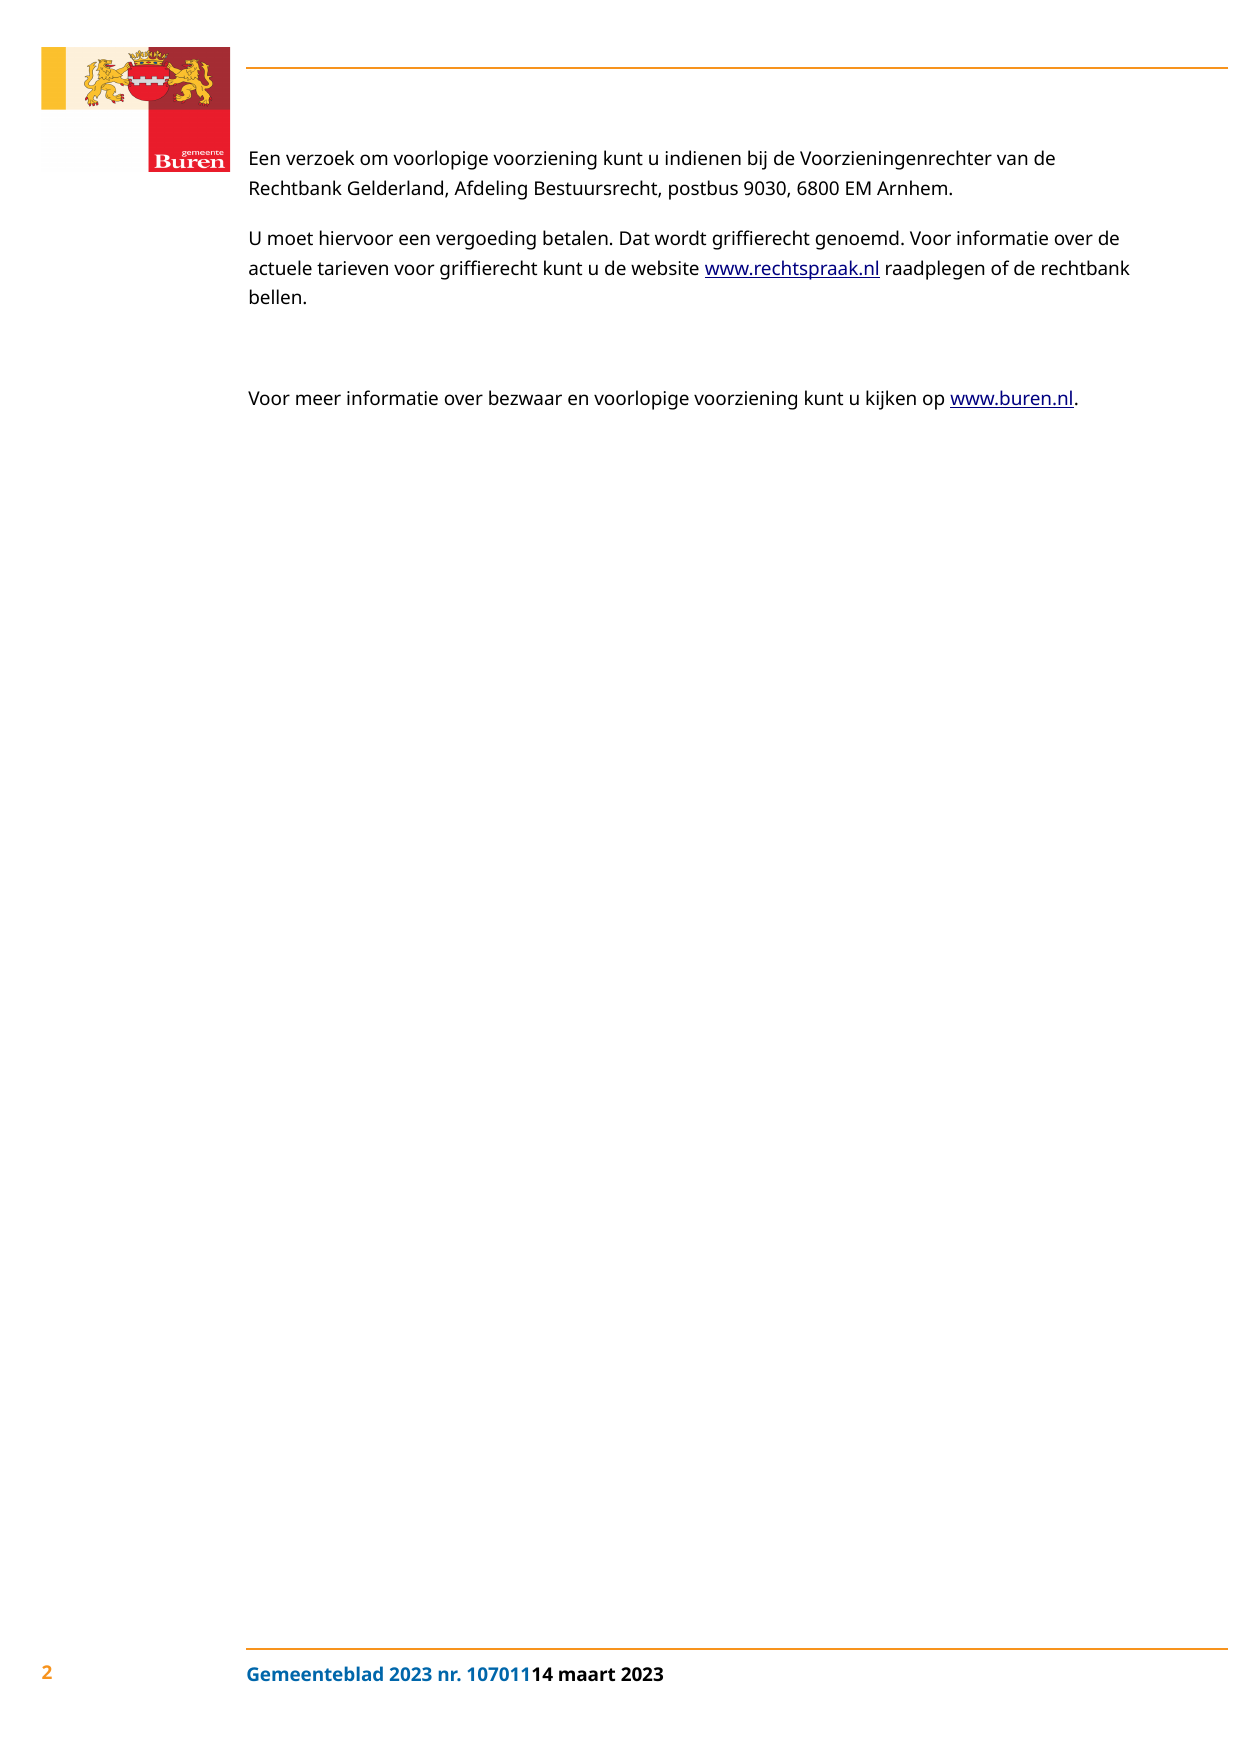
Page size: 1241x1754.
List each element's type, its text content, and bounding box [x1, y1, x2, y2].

picture [41, 47, 231, 172]
text Voor meer informatie over bezwaar en voorlopige voorziening kunt u kijken op www.buren.nl. [248, 385, 1152, 411]
text Een verzoek om voorlopige voorziening kunt u indienen bij de Voorzieningenrechter van de Rechtbank Gelderland, Afdeling Bestuursrecht, postbus 9030, 6800 EM Arnhem. [248, 145, 1152, 201]
text U moet hiervoor een vergoeding betalen. Dat wordt griffierecht genoemd. Voor informatie over de actuele tarieven voor griffierecht kunt u de website www.rechtspraak.nl raadplegen of de rechtbank bellen. [248, 225, 1152, 310]
